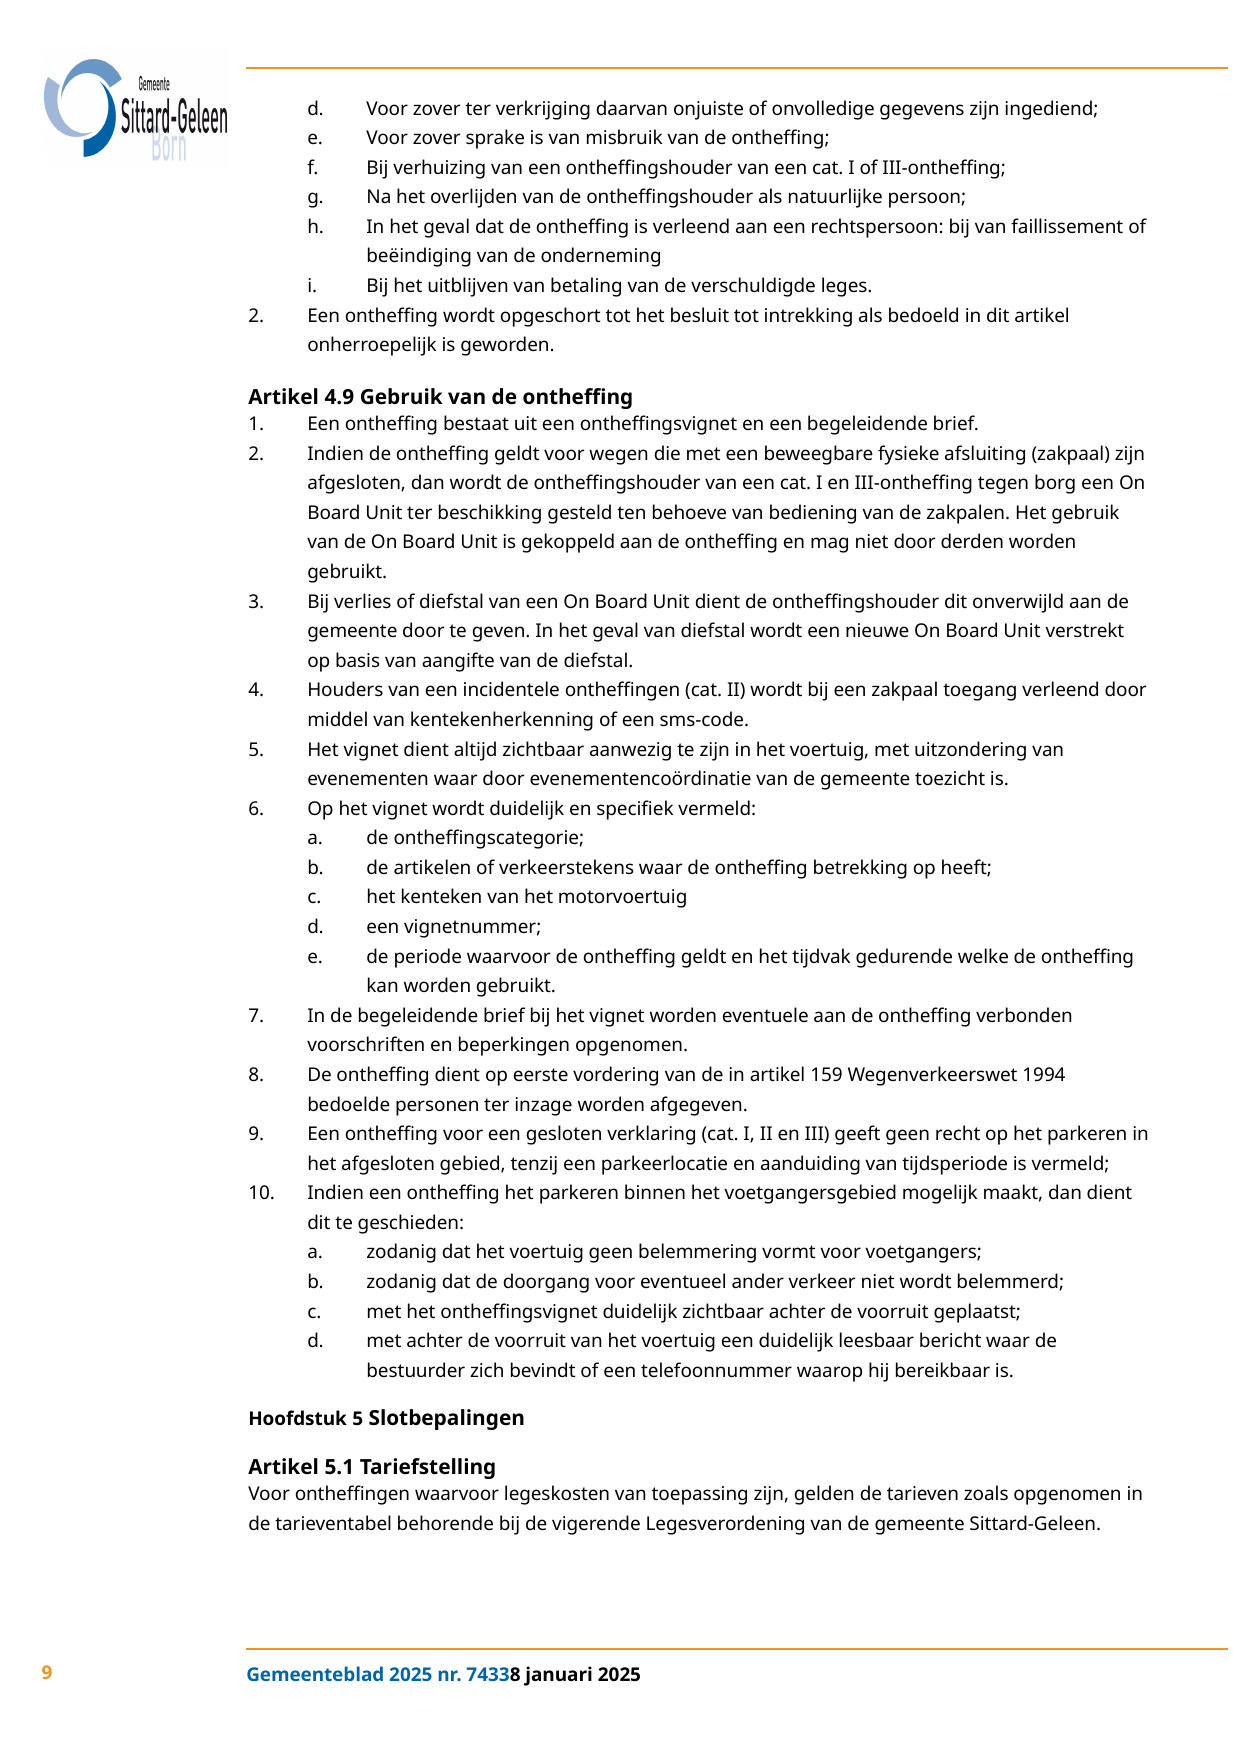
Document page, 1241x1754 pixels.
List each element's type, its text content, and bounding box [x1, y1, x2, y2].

list Bij verhuizing van een ontheffingshouder van een cat. I of III-ontheffing; [307, 154, 1152, 180]
list In de begeleidende brief bij het vignet worden eventuele aan de ontheffing verbonden voorschriften en beperkingen opgenomen. [248, 1002, 1152, 1057]
text Artikel 4.9 Gebruik van de ontheffing [248, 382, 1152, 410]
list Indien de ontheffing geldt voor wegen die met een beweegbare fysieke afsluiting (zakpaal) zijn afgesloten, dan wordt de ontheffingshouder van een cat. I en III-ontheffing tegen borg een On Board Unit ter beschikking gesteld ten behoeve van bediening van de zakpalen. Het gebruik van de On Board Unit is gekoppeld aan de ontheffing en mag niet door derden worden gebruikt. [248, 440, 1152, 584]
list zodanig dat het voertuig geen belemmering vormt voor voetgangers; [307, 1239, 1152, 1264]
list de periode waarvoor de ontheffing geldt en het tijdvak gedurende welke de ontheffing kan worden gebruikt. [307, 943, 1152, 998]
list Het vignet dient altijd zichtbaar aanwezig te zijn in het voertuig, met uitzondering van evenementen waar door evenementencoördinatie van de gemeente toezicht is. [248, 736, 1152, 791]
list De ontheffing dient op eerste vordering van de in artikel 159 Wegenverkeerswet 1994 bedoelde personen ter inzage worden afgegeven. [248, 1061, 1152, 1116]
list Een ontheffing wordt opgeschort tot het besluit tot intrekking als bedoeld in dit artikel onherroepelijk is geworden. [248, 302, 1152, 357]
list Indien een ontheffing het parkeren binnen het voetgangersgebied mogelijk maakt, dan dient dit te geschieden: [248, 1179, 1152, 1235]
list een vignetnummer; [307, 913, 1152, 939]
text Artikel 5.1 Tariefstelling [248, 1452, 1152, 1480]
list de ontheffingscategorie; [307, 824, 1152, 850]
list de artikelen of verkeerstekens waar de ontheffing betrekking op heeft; [307, 854, 1152, 880]
list met achter de voorruit van het voertuig een duidelijk leesbaar bericht waar de bestuurder zich bevindt of een telefoonnummer waarop hij bereikbaar is. [307, 1327, 1152, 1383]
text Voor ontheffingen waarvoor legeskosten van toepassing zijn, gelden de tarieven zoals opgenomen in de tarieventabel behorende bij de vigerende Legesverordening van de gemeente Sittard-Geleen. [248, 1480, 1152, 1536]
list Voor zover sprake is van misbruik van de ontheffing; [307, 124, 1152, 150]
list zodanig dat de doorgang voor eventueel ander verkeer niet wordt belemmerd; [307, 1268, 1152, 1294]
list met het ontheffingsvignet duidelijk zichtbaar achter de voorruit geplaatst; [307, 1298, 1152, 1323]
list Bij verlies of diefstal van een On Board Unit dient de ontheffingshouder dit onverwijld aan de gemeente door te geven. In het geval van diefstal wordt een nieuwe On Board Unit verstrekt op basis van aangifte van de diefstal. [248, 588, 1152, 673]
list Houders van een incidentele ontheffingen (cat. II) wordt bij een zakpaal toegang verleend door middel van kentekenherkenning of een sms-code. [248, 677, 1152, 732]
list Na het overlijden van de ontheffingshouder als natuurlijke persoon; [307, 183, 1152, 209]
list In het geval dat de ontheffing is verleend aan een rechtspersoon: bij van faillissement of beëindiging van de onderneming [307, 213, 1152, 268]
list Een ontheffing voor een gesloten verklaring (cat. I, II en III) geeft geen recht op het parkeren in het afgesloten gebied, tenzij een parkeerlocatie en aanduiding van tijdsperiode is vermeld; [248, 1120, 1152, 1176]
text Hoofdstuk 5 Slotbepalingen [248, 1403, 1152, 1431]
list Bij het uitblijven van betaling van de verschuldigde leges. [307, 272, 1152, 298]
list het kenteken van het motorvoertuig [307, 884, 1152, 909]
list Een ontheffing bestaat uit een ontheffingsvignet en een begeleidende brief. [248, 410, 1152, 436]
list Op het vignet wordt duidelijk en specifiek vermeld: [248, 795, 1152, 821]
list Voor zover ter verkrijging daarvan onjuiste of onvolledige gegevens zijn ingediend; [307, 95, 1152, 121]
picture [41, 47, 231, 172]
